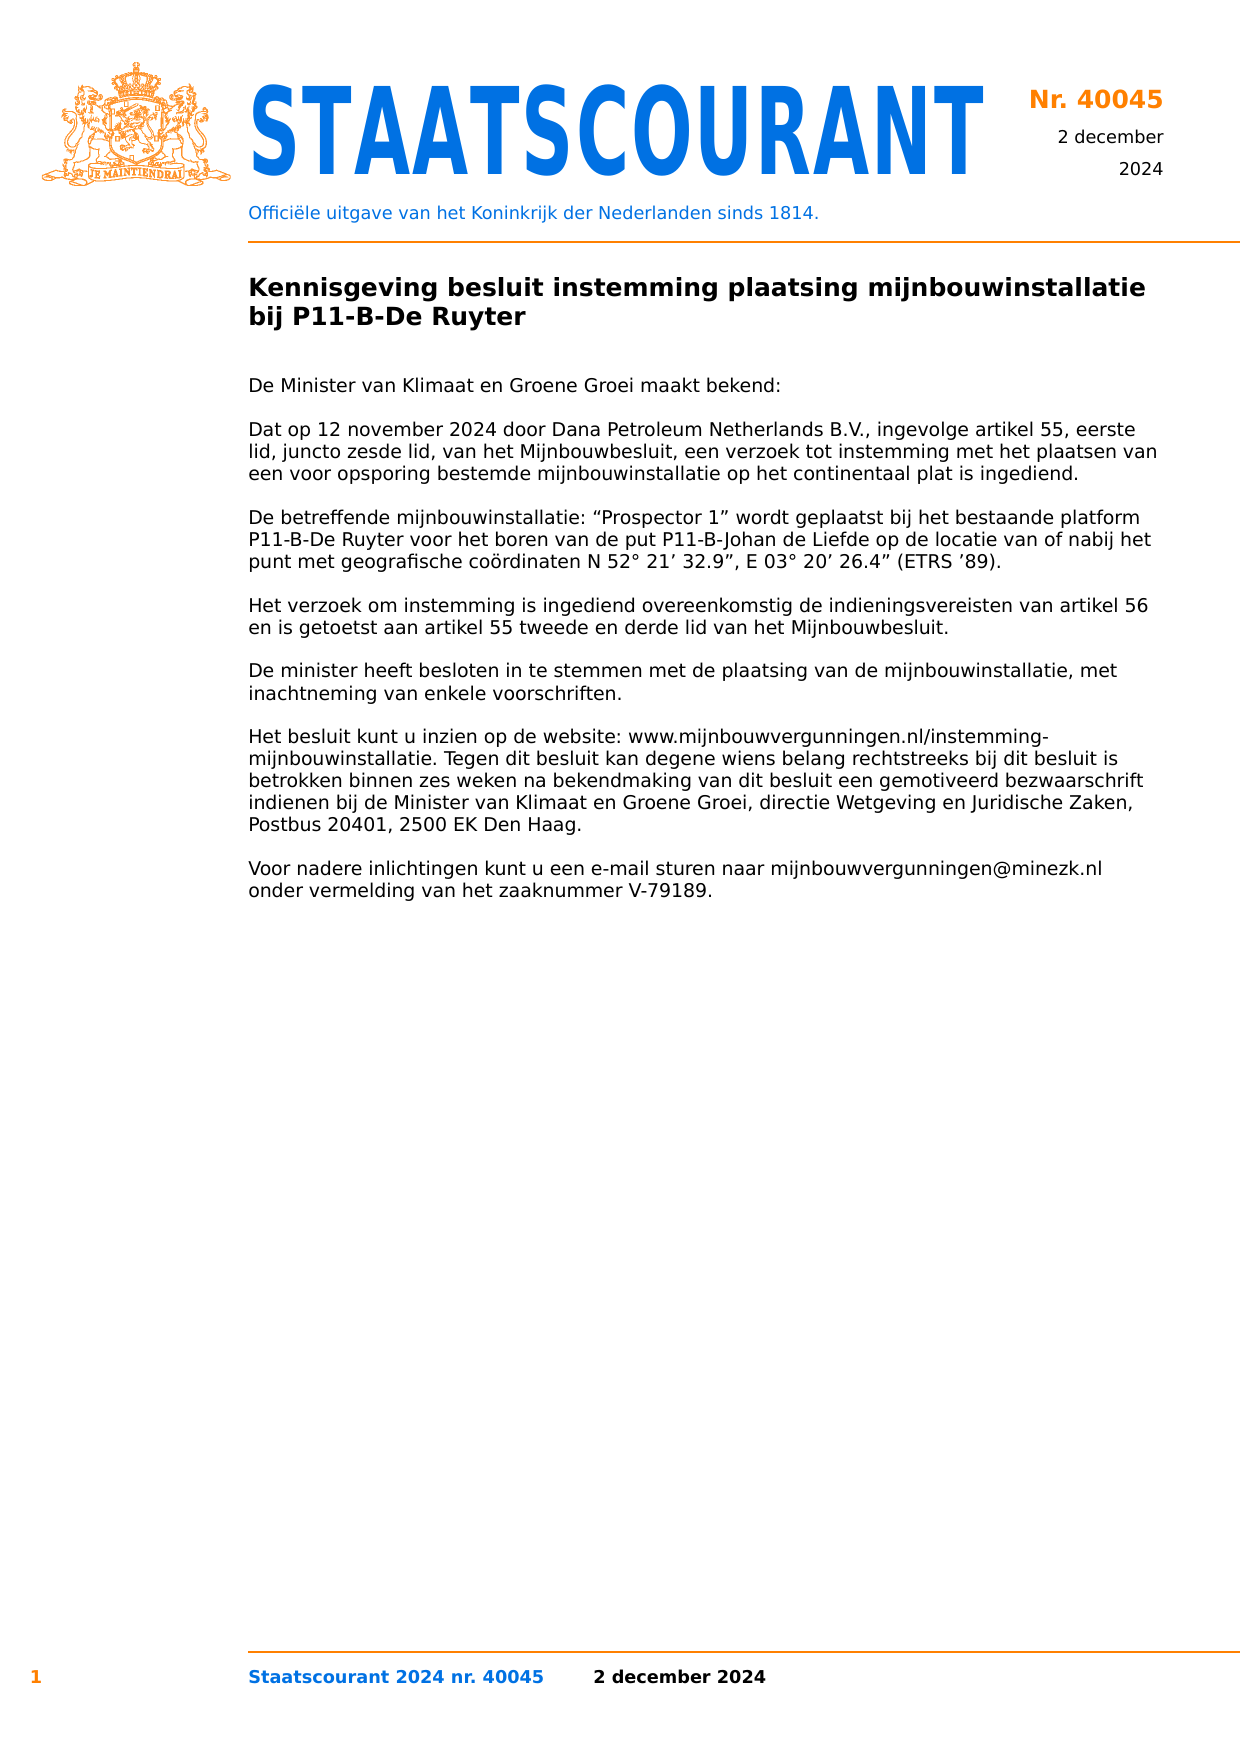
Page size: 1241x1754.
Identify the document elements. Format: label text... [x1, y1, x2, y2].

text De Minister van Klimaat en Groene Groei maakt bekend: [248, 375, 1163, 397]
table_cell 2024 [998, 153, 1240, 203]
text Het verzoek om instemming is ingediend overeenkomstig de indieningsvereisten van artikel 56 en is getoetst aan artikel 55 tweede en derde lid van het Mijnbouwbesluit. [248, 594, 1163, 638]
table_header [25, 62, 248, 241]
table_cell Officiële uitgave van het Koninkrijk der Nederlanden sinds 1814. [248, 203, 1240, 241]
text Het besluit kunt u inzien op de website: www.mijnbouwvergunningen.nl/instemming-mijnbouwinstallatie. Tegen dit besluit kan degene wiens belang rechtstreeks bij dit besluit is betrokken binnen zes weken na bekendmaking van dit besluit een gemotiveerd bezwaarschrift indienen bij de Minister van Klimaat en Groene Groei, directie Wetgeving en Juridische Zaken, Postbus 20401, 2500 EK Den Haag. [248, 726, 1163, 836]
text Dat op 12 november 2024 door Dana Petroleum Netherlands B.V., ingevolge artikel 55, eerste lid, juncto zesde lid, van het Mijnbouwbesluit, een verzoek tot instemming met het plaatsen van een voor opsporing bestemde mijnbouwinstallatie op het continentaal plat is ingediend. [248, 419, 1163, 485]
text De betreffende mijnbouwinstallatie: “Prospector 1” wordt geplaatst bij het bestaande platform P11-B-De Ruyter voor het boren van de put P11-B-Johan de Liefde op de locatie van of nabij het punt met geografische coördinaten N 52° 21’ 32.9”, E 03° 20’ 26.4” (ETRS ’89). [248, 507, 1163, 573]
subtitle Kennisgeving besluit instemming plaatsing mijnbouwinstallatie bij P11-B-De Ruyter [248, 273, 1163, 331]
picture [41, 62, 231, 186]
table_header Nr. 40045 [998, 62, 1240, 121]
table_header STAATSCOURANT [248, 62, 998, 203]
text Voor nadere inlichtingen kunt u een e-mail sturen naar mijnbouwvergunningen@minezk.nl onder vermelding van het zaaknummer V-79189. [248, 858, 1163, 902]
text De minister heeft besloten in te stemmen met de plaatsing van de mijnbouwinstallatie, met inachtneming van enkele voorschriften. [248, 660, 1163, 704]
table_cell 2 december [998, 121, 1240, 153]
